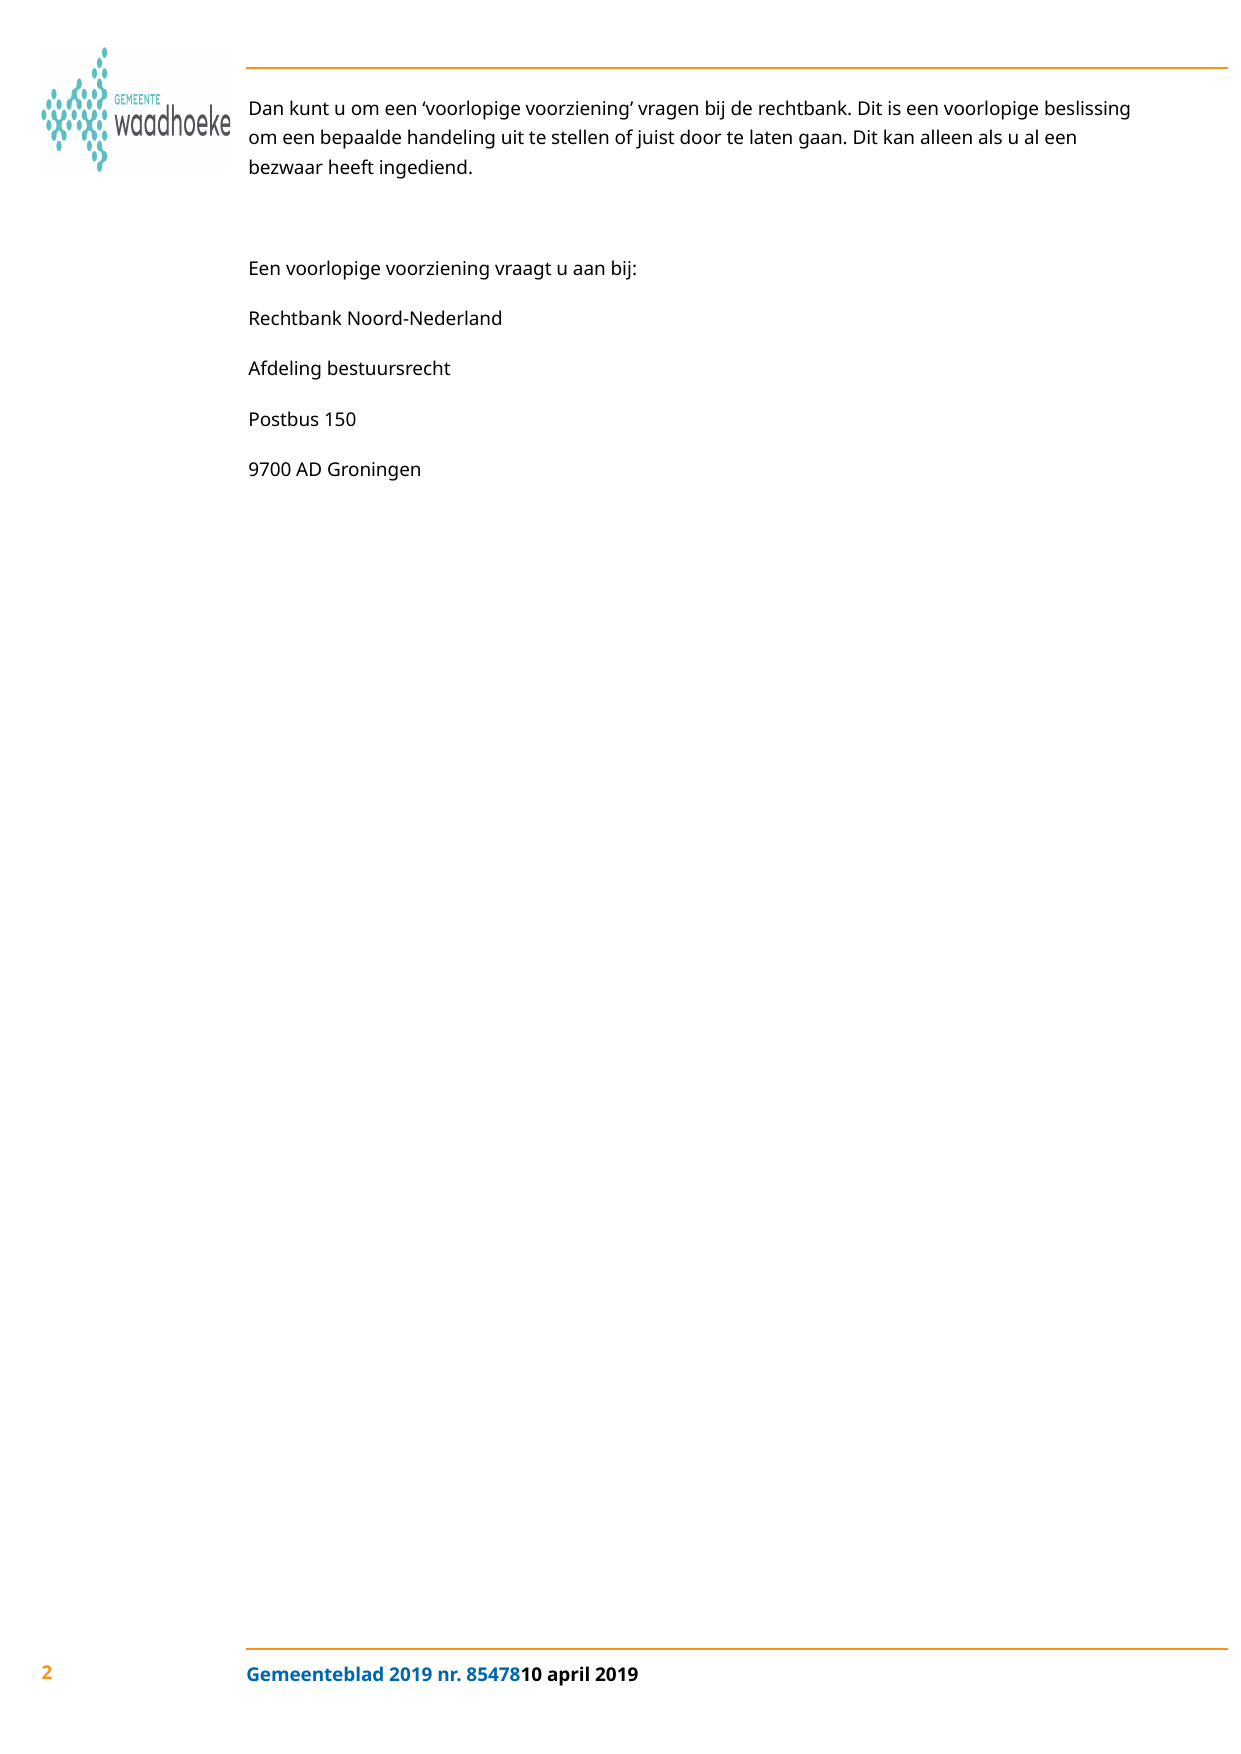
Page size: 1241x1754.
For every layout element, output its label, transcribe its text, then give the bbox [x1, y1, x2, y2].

text Rechtbank Noord-Nederland [248, 305, 1152, 331]
text Postbus 150 [248, 406, 1152, 432]
picture [41, 47, 231, 172]
text Een voorlopige voorziening vraagt u aan bij: [248, 255, 1152, 281]
text Afdeling bestuursrecht [248, 356, 1152, 381]
text 9700 AD Groningen [248, 456, 1152, 482]
text Dan kunt u om een ‘voorlopige voorziening’ vragen bij de rechtbank. Dit is een voorlopige beslissing om een bepaalde handeling uit te stellen of juist door te laten gaan. Dit kan alleen als u al een bezwaar heeft ingediend. [248, 95, 1152, 180]
